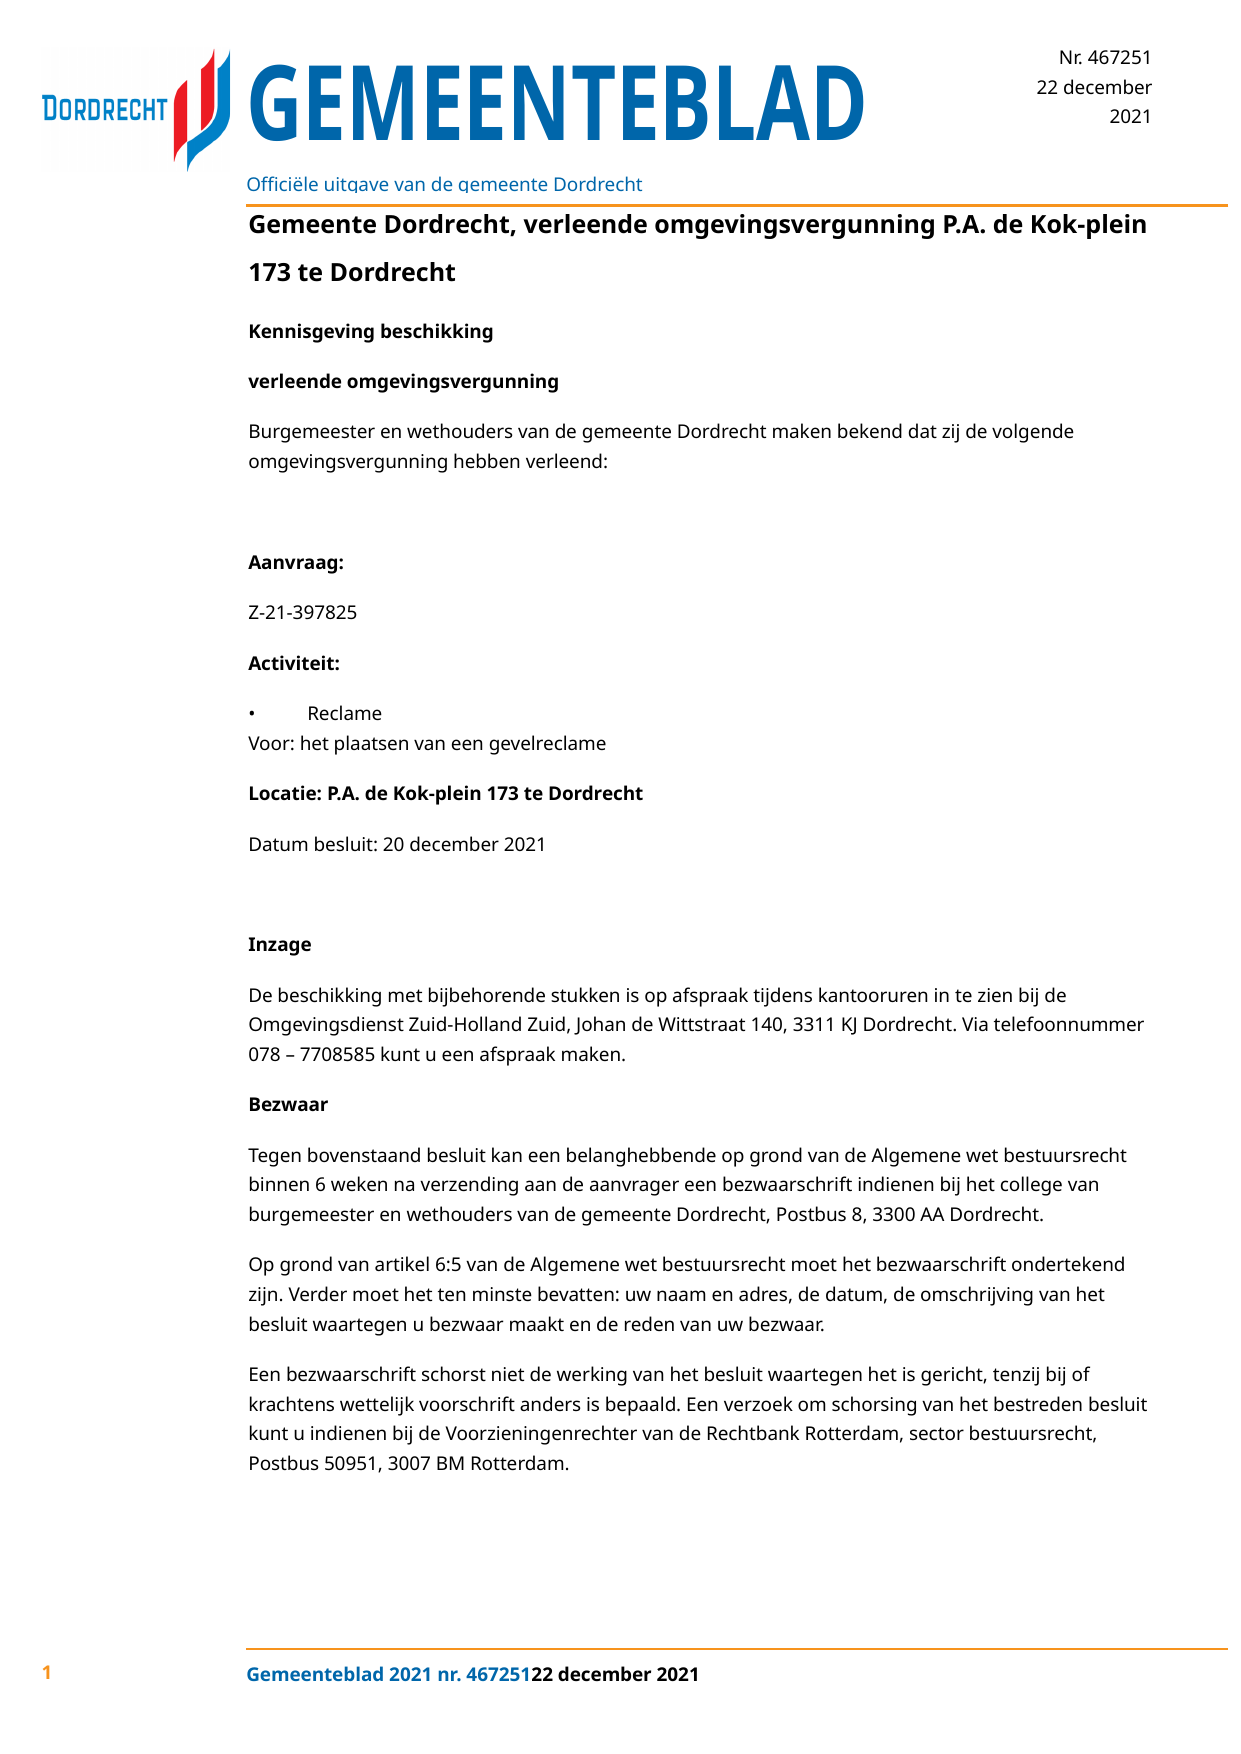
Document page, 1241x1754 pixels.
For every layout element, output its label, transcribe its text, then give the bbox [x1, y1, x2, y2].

text verleende omgevingsvergunning [248, 368, 1152, 394]
text Datum besluit: 20 december 2021 [248, 831, 1152, 857]
text Een bezwaarschrift schorst niet de werking van het besluit waartegen het is gericht, tenzij bij of krachtens wettelijk voorschrift anders is bepaald. Een verzoek om schorsing van het bestreden besluit kunt u indienen bij de Voorzieningenrechter van de Rechtbank Rotterdam, sector bestuursrecht, Postbus 50951, 3007 BM Rotterdam. [248, 1361, 1152, 1476]
text Activiteit: [248, 650, 1152, 676]
text Voor: het plaatsen van een gevelreclame [248, 730, 1152, 756]
text Kennisgeving beschikking [248, 318, 1152, 344]
text Bezwaar [248, 1092, 1152, 1117]
list Reclame [248, 700, 1152, 726]
text Locatie: P.A. de Kok-plein 173 te Dordrecht [248, 780, 1152, 806]
picture [41, 47, 231, 172]
text Aanvraag: [248, 549, 1152, 575]
text Tegen bovenstaand besluit kan een belanghebbende op grond van de Algemene wet bestuursrecht binnen 6 weken na verzending aan de aanvrager een bezwaarschrift indienen bij het college van burgemeester en wethouders van de gemeente Dordrecht, Postbus 8, 3300 AA Dordrecht. [248, 1142, 1152, 1227]
text Burgemeester en wethouders van de gemeente Dordrecht maken bekend dat zij de volgende omgevingsvergunning hebben verleend: [248, 419, 1152, 474]
text Op grond van artikel 6:5 van de Algemene wet bestuursrecht moet het bezwaarschrift ondertekend zijn. Verder moet het ten minste bevatten: uw naam en adres, de datum, de omschrijving van het besluit waartegen u bezwaar maakt en de reden van uw bezwaar. [248, 1252, 1152, 1337]
text Z-21-397825 [248, 599, 1152, 625]
text Gemeente Dordrecht, verleende omgevingsvergunning P.A. de Kok-plein 173 te Dordrecht [248, 207, 1152, 288]
text De beschikking met bijbehorende stukken is op afspraak tijdens kantooruren in te zien bij de Omgevingsdienst Zuid-Holland Zuid, Johan de Wittstraat 140, 3311 KJ Dordrecht. Via telefoonnummer 078 – 7708585 kunt u een afspraak maken. [248, 982, 1152, 1067]
text Inzage [248, 932, 1152, 957]
